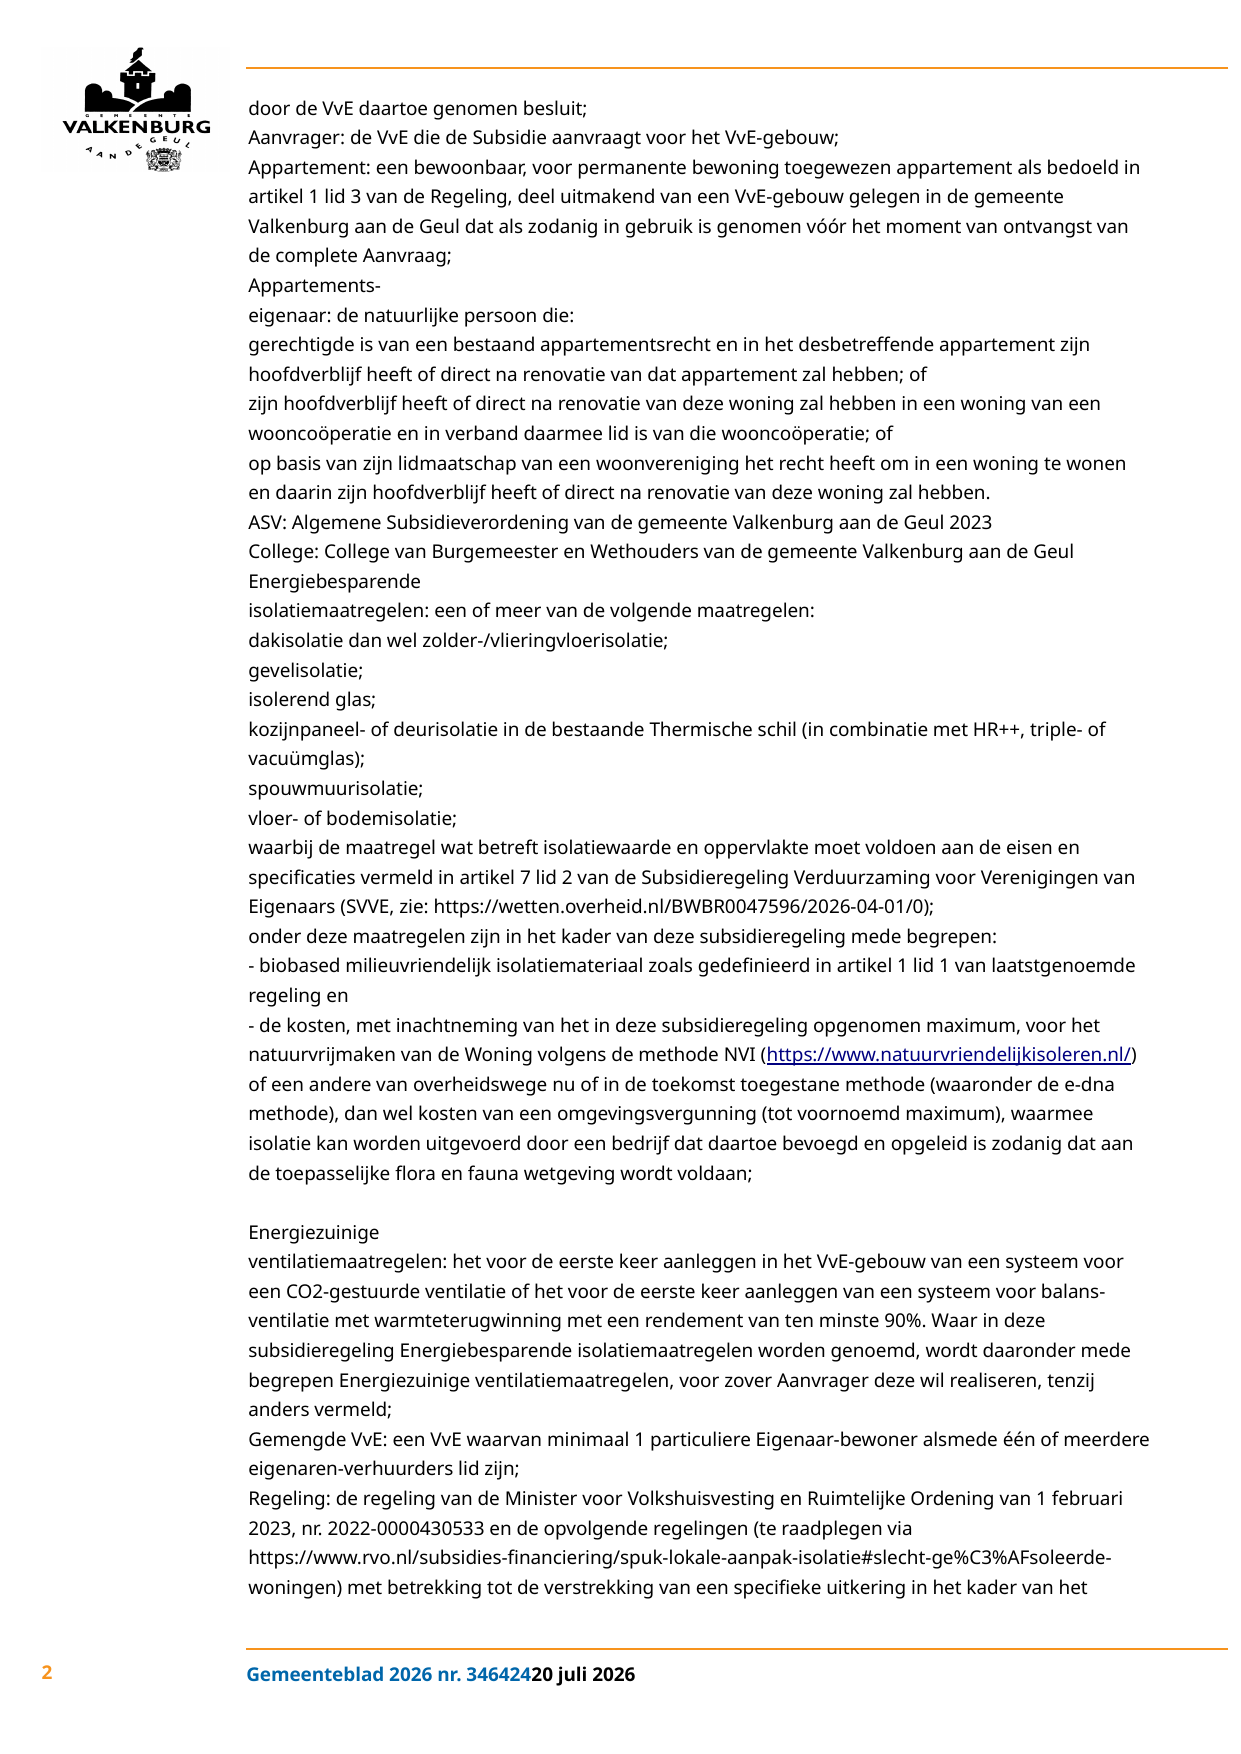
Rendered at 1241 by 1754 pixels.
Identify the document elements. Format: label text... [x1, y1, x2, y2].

text Appartements- [248, 272, 1152, 298]
text op basis van zijn lidmaatschap van een woonvereniging het recht heeft om in een woning te wonen en daarin zijn hoofdverblijf heeft of direct na renovatie van deze woning zal hebben. [248, 450, 1152, 505]
text Energiezuinige [248, 1219, 1152, 1245]
text een CO2-gestuurde ventilatie of het voor de eerste keer aanleggen van een systeem voor balans-ventilatie met warmteterugwinning met een rendement van ten minste 90%. Waar in deze subsidieregeling Energiebesparende isolatiemaatregelen worden genoemd, wordt daaronder mede begrepen Energiezuinige ventilatiemaatregelen, voor zover Aanvrager deze wil realiseren, tenzij anders vermeld; [248, 1278, 1152, 1422]
text spouwmuurisolatie; [248, 775, 1152, 801]
text Appartement: een bewoonbaar, voor permanente bewoning toegewezen appartement als bedoeld in artikel 1 lid 3 van de Regeling, deel uitmakend van een VvE-gebouw gelegen in de gemeente Valkenburg aan de Geul dat als zodanig in gebruik is genomen vóór het moment van ontvangst van de complete Aanvraag; [248, 154, 1152, 268]
text Gemengde VvE: een VvE waarvan minimaal 1 particuliere Eigenaar-bewoner alsmede één of meerdere eigenaren-verhuurders lid zijn; [248, 1426, 1152, 1481]
text kozijnpaneel- of deurisolatie in de bestaande Thermische schil (in combinatie met HR++, triple- of vacuümglas); [248, 716, 1152, 771]
text ventilatiemaatregelen: het voor de eerste keer aanleggen in het VvE-gebouw van een systeem voor [248, 1248, 1152, 1274]
text gerechtigde is van een bestaand appartementsrecht en in het desbetreffende appartement zijn hoofdverblijf heeft of direct na renovatie van dat appartement zal hebben; of [248, 331, 1152, 387]
text isolatiemaatregelen: een of meer van de volgende maatregelen: [248, 598, 1152, 623]
text isolerend glas; [248, 686, 1152, 712]
text waarbij de maatregel wat betreft isolatiewaarde en oppervlakte moet voldoen aan de eisen en specificaties vermeld in artikel 7 lid 2 van de Subsidieregeling Verduurzaming voor Verenigingen van Eigenaars (SVVE, zie: https://wetten.overheid.nl/BWBR0047596/2026-04-01/0); [248, 834, 1152, 919]
picture [41, 47, 231, 172]
text dakisolatie dan wel zolder-/vlieringvloerisolatie; [248, 627, 1152, 653]
text Energiebesparende [248, 568, 1152, 594]
text onder deze maatregelen zijn in het kader van deze subsidieregeling mede begrepen: [248, 923, 1152, 949]
text eigenaar: de natuurlijke persoon die: [248, 302, 1152, 328]
text zijn hoofdverblijf heeft of direct na renovatie van deze woning zal hebben in een woning van een wooncoöperatie en in verband daarmee lid is van die wooncoöperatie; of [248, 391, 1152, 446]
text ASV: Algemene Subsidieverordening van de gemeente Valkenburg aan de Geul 2023 [248, 509, 1152, 535]
text Aanvrager: de VvE die de Subsidie aanvraagt voor het VvE-gebouw; [248, 124, 1152, 150]
text Regeling: de regeling van de Minister voor Volkshuisvesting en Ruimtelijke Ordening van 1 februari 2023, nr. 2022-0000430533 en de opvolgende regelingen (te raadplegen via https://www.rvo.nl/subsidies-financiering/spuk-lokale-aanpak-isolatie#slecht-ge%C3%AFsoleerde-woningen) met betrekking tot de verstrekking van een specifieke uitkering in het kader van het [248, 1485, 1152, 1600]
text College: College van Burgemeester en Wethouders van de gemeente Valkenburg aan de Geul [248, 538, 1152, 564]
text vloer- of bodemisolatie; [248, 805, 1152, 831]
text gevelisolatie; [248, 657, 1152, 683]
text door de VvE daartoe genomen besluit; [248, 95, 1152, 121]
text - biobased milieuvriendelijk isolatiemateriaal zoals gedefinieerd in artikel 1 lid 1 van laatstgenoemde regeling en [248, 953, 1152, 1008]
text - de kosten, met inachtneming van het in deze subsidieregeling opgenomen maximum, voor het natuurvrijmaken van de Woning volgens de methode NVI (https://www.natuurvriendelijkisoleren.nl/) of een andere van overheidswege nu of in de toekomst toegestane methode (waaronder de e-dna methode), dan wel kosten van een omgevingsvergunning (tot voornoemd maximum), waarmee isolatie kan worden uitgevoerd door een bedrijf dat daartoe bevoegd en opgeleid is zodanig dat aan de toepasselijke flora en fauna wetgeving wordt voldaan; [248, 1012, 1152, 1186]
